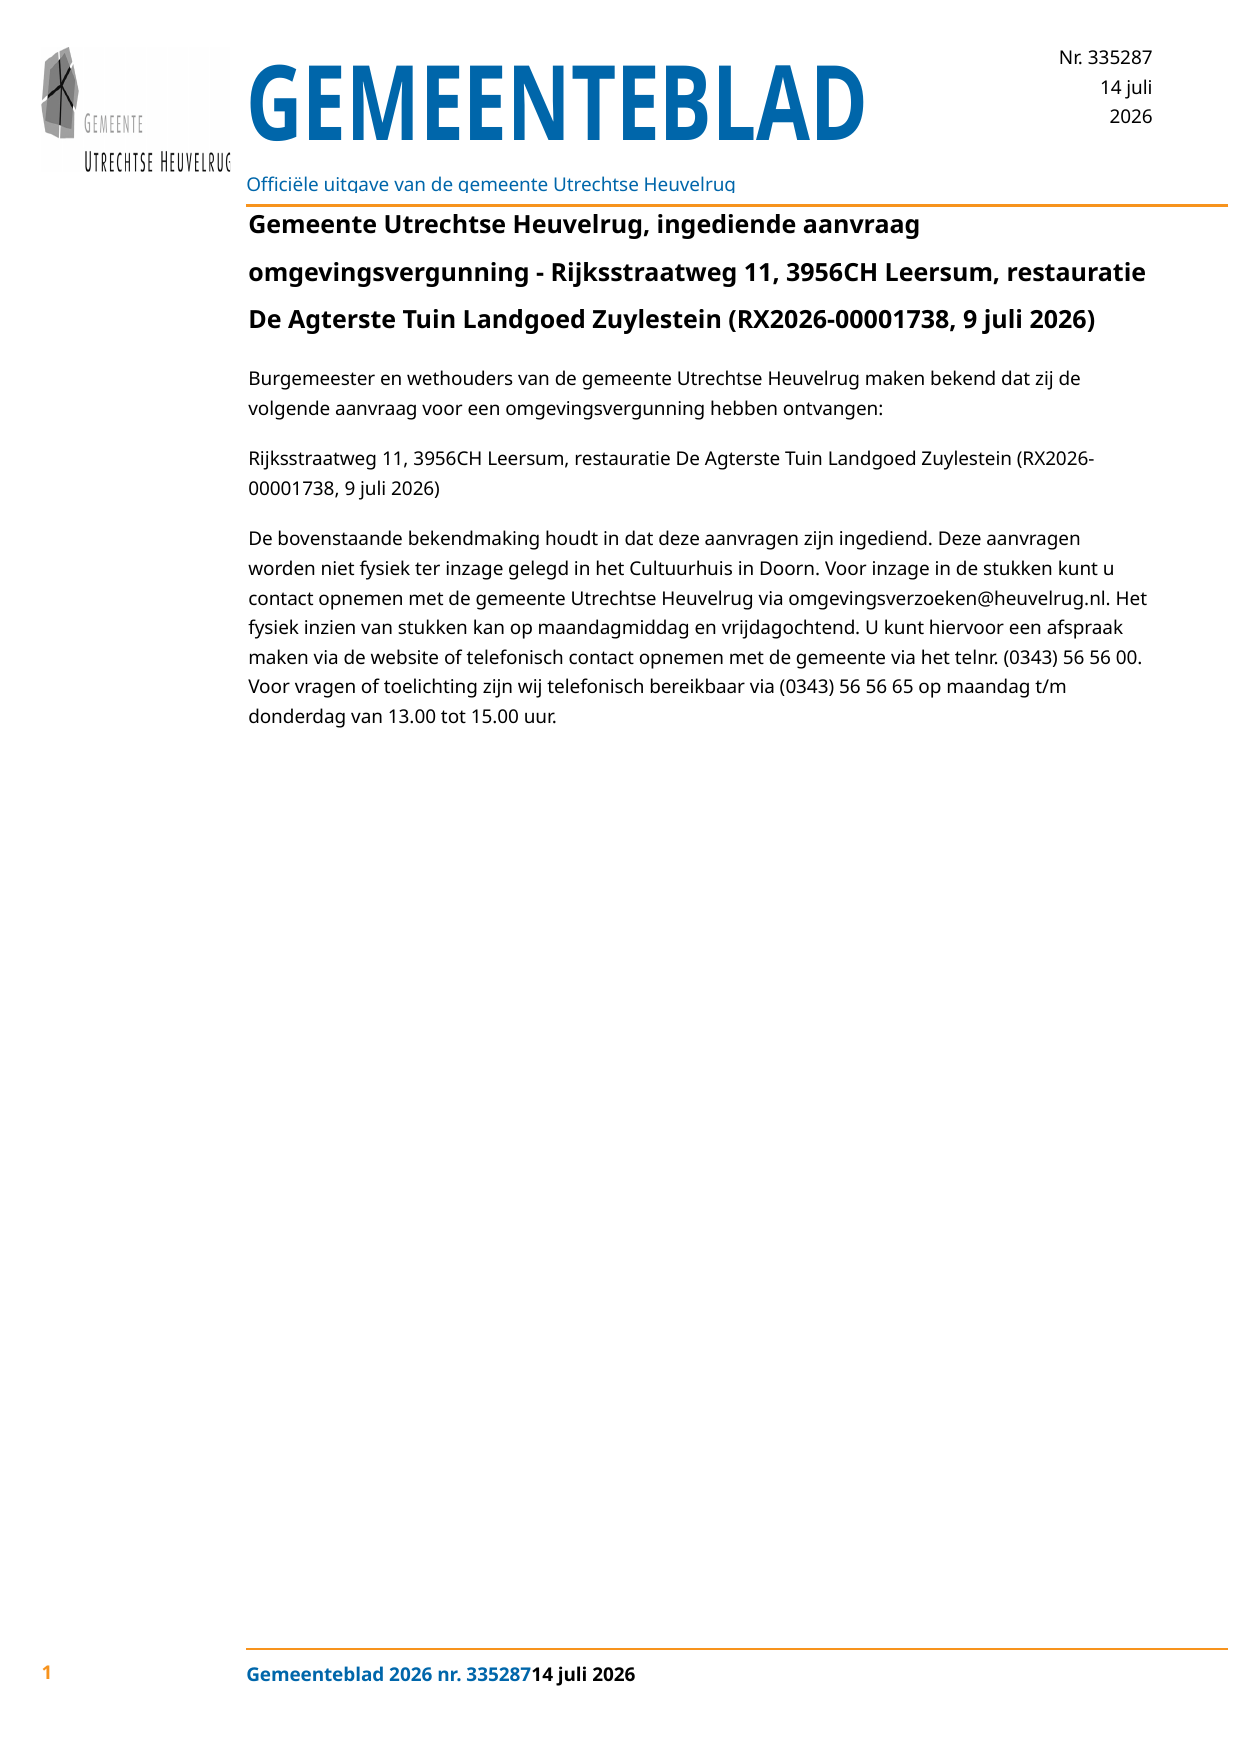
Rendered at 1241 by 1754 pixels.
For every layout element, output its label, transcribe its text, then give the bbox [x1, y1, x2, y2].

text Gemeente Utrechtse Heuvelrug, ingediende aanvraag omgevingsvergunning - Rijksstraatweg 11, 3956CH Leersum, restauratie De Agterste Tuin Landgoed Zuylestein (RX2026-00001738, 9 juli 2026) [248, 207, 1152, 336]
picture [41, 47, 231, 172]
text Burgemeester en wethouders van de gemeente Utrechtse Heuvelrug maken bekend dat zij de volgende aanvraag voor een omgevingsvergunning hebben ontvangen: [248, 366, 1152, 421]
text Rijksstraatweg 11, 3956CH Leersum, restauratie De Agterste Tuin Landgoed Zuylestein (RX2026-00001738, 9 juli 2026) [248, 446, 1152, 501]
text De bovenstaande bekendmaking houdt in dat deze aanvragen zijn ingediend. Deze aanvragen worden niet fysiek ter inzage gelegd in het Cultuurhuis in Doorn. Voor inzage in de stukken kunt u contact opnemen met de gemeente Utrechtse Heuvelrug via omgevingsverzoeken@heuvelrug.nl. Het fysiek inzien van stukken kan op maandagmiddag en vrijdagochtend. U kunt hiervoor een afspraak maken via de website of telefonisch contact opnemen met de gemeente via het telnr. (0343) 56 56 00. Voor vragen of toelichting zijn wij telefonisch bereikbaar via (0343) 56 56 65 op maandag t/m donderdag van 13.00 tot 15.00 uur. [248, 526, 1152, 729]
